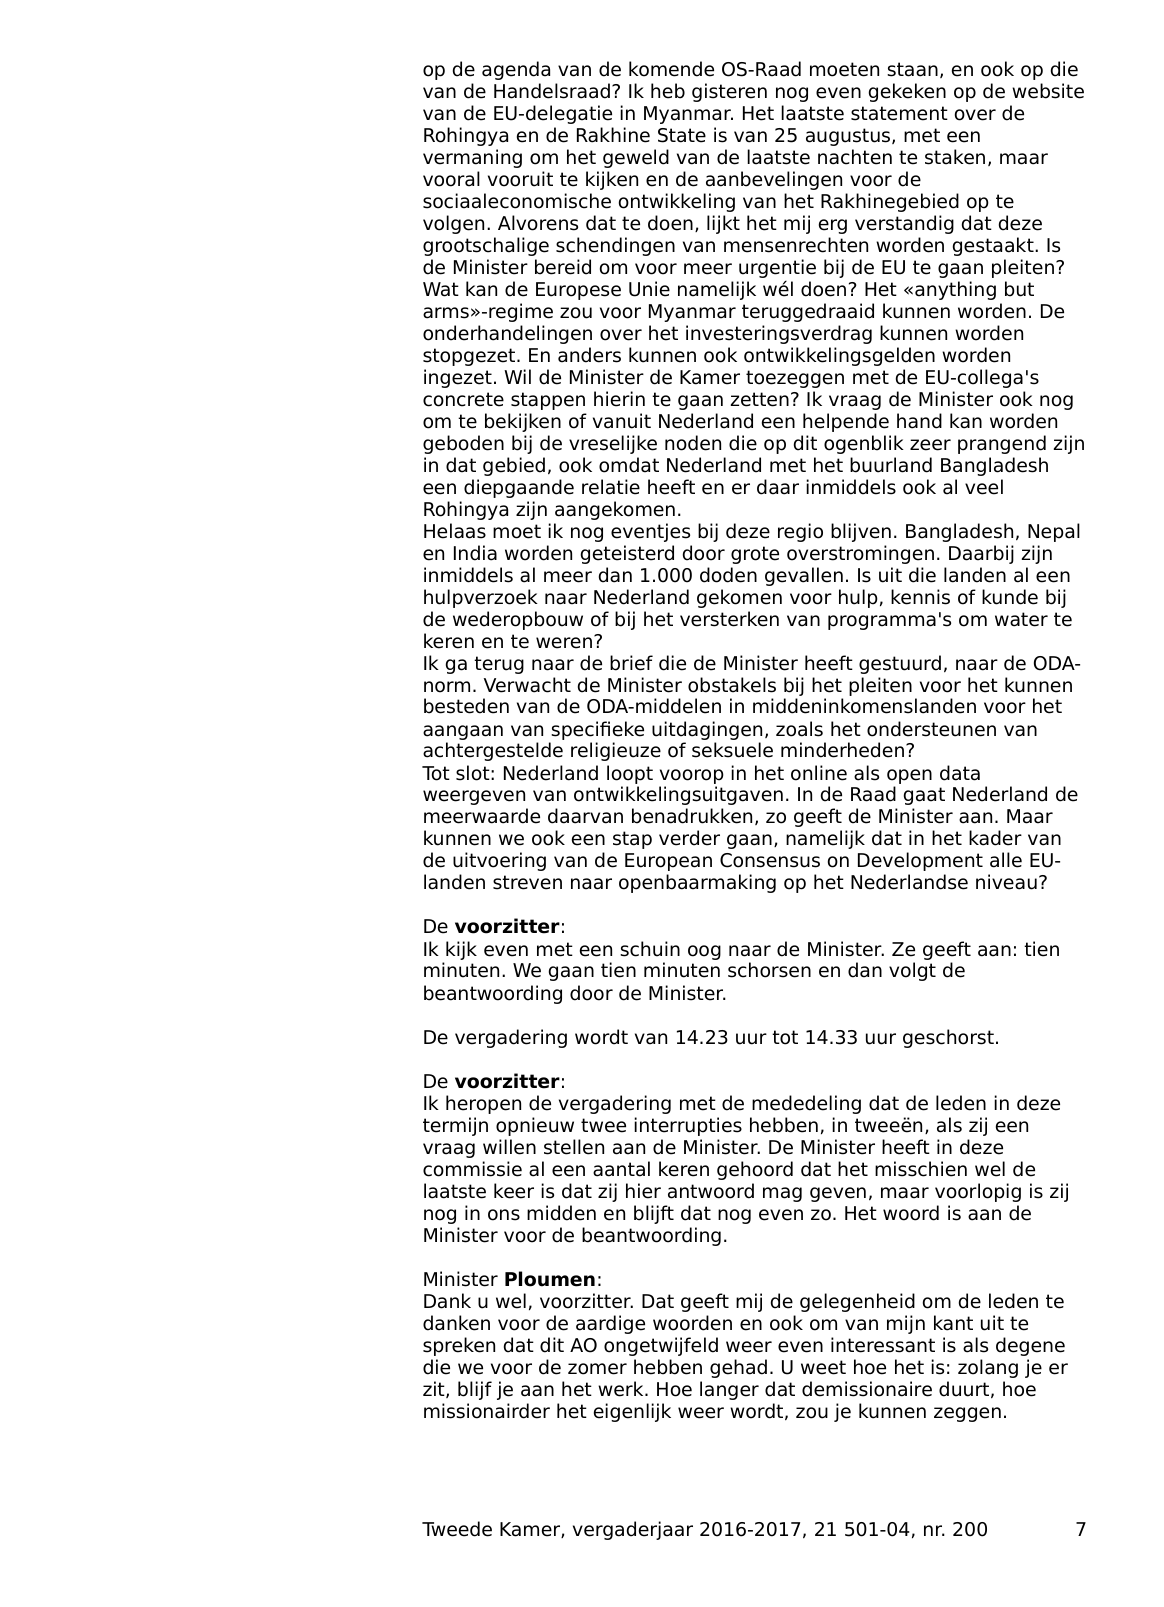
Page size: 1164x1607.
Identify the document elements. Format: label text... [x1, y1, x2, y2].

text Ik kijk even met een schuin oog naar de Minister. Ze geeft aan: tien minuten. We gaan tien minuten schorsen en dan volgt de beantwoording door de Minister. [422, 938, 1087, 1004]
text Dank u wel, voorzitter. Dat geeft mij de gelegenheid om de leden te danken voor de aardige woorden en ook om van mijn kant uit te spreken dat dit AO ongetwijfeld weer even interessant is als degene die we voor de zomer hebben gehad. U weet hoe het is: zolang je er zit, blijf je aan het werk. Hoe langer dat demissionaire duurt, hoe missionairder het eigenlijk weer wordt, zou je kunnen zeggen. [422, 1291, 1087, 1423]
text De voorzitter: [422, 916, 1087, 938]
text De vergadering wordt van 14.23 uur tot 14.33 uur geschorst. [422, 1027, 1087, 1048]
text Helaas moet ik nog eventjes bij deze regio blijven. Bangladesh, Nepal en India worden geteisterd door grote overstromingen. Daarbij zijn inmiddels al meer dan 1.000 doden gevallen. Is uit die landen al een hulpverzoek naar Nederland gekomen voor hulp, kennis of kunde bij de wederopbouw of bij het versterken van programma's om water te keren en te weren? [422, 521, 1087, 652]
text Tot slot: Nederland loopt voorop in het online als open data weergeven van ontwikkelingsuitgaven. In de Raad gaat Nederland de meerwaarde daarvan benadrukken, zo geeft de Minister aan. Maar kunnen we ook een stap verder gaan, namelijk dat in het kader van de uitvoering van de European Consensus on Development alle EU-landen streven naar openbaarmaking op het Nederlandse niveau? [422, 762, 1087, 894]
text Ik heropen de vergadering met de mededeling dat de leden in deze termijn opnieuw twee interrupties hebben, in tweeën, als zij een vraag willen stellen aan de Minister. De Minister heeft in deze commissie al een aantal keren gehoord dat het misschien wel de laatste keer is dat zij hier antwoord mag geven, maar voorlopig is zij nog in ons midden en blijft dat nog even zo. Het woord is aan de Minister voor de beantwoording. [422, 1093, 1087, 1247]
text op de agenda van de komende OS-Raad moeten staan, en ook op die van de Handelsraad? Ik heb gisteren nog even gekeken op de website van de EU-delegatie in Myanmar. Het laatste statement over de Rohingya en de Rakhine State is van 25 augustus, met een vermaning om het geweld van de laatste nachten te staken, maar vooral vooruit te kijken en de aanbevelingen voor de sociaaleconomische ontwikkeling van het Rakhinegebied op te volgen. Alvorens dat te doen, lijkt het mij erg verstandig dat deze grootschalige schendingen van mensenrechten worden gestaakt. Is de Minister bereid om voor meer urgentie bij de EU te gaan pleiten? Wat kan de Europese Unie namelijk wél doen? Het «anything but arms»-regime zou voor Myanmar teruggedraaid kunnen worden. De onderhandelingen over het investeringsverdrag kunnen worden stopgezet. En anders kunnen ook ontwikkelingsgelden worden ingezet. Wil de Minister de Kamer toezeggen met de EU-collega's concrete stappen hierin te gaan zetten? Ik vraag de Minister ook nog om te bekijken of vanuit Nederland een helpende hand kan worden geboden bij de vreselijke noden die op dit ogenblik zeer prangend zijn in dat gebied, ook omdat Nederland met het buurland Bangladesh een diepgaande relatie heeft en er daar inmiddels ook al veel Rohingya zijn aangekomen. [422, 59, 1087, 521]
text De voorzitter: [422, 1071, 1087, 1093]
text Minister Ploumen: [422, 1269, 1087, 1291]
text Ik ga terug naar de brief die de Minister heeft gestuurd, naar de ODA-norm. Verwacht de Minister obstakels bij het pleiten voor het kunnen besteden van de ODA-middelen in middeninkomenslanden voor het aangaan van specifieke uitdagingen, zoals het ondersteunen van achtergestelde religieuze of seksuele minderheden? [422, 652, 1087, 762]
